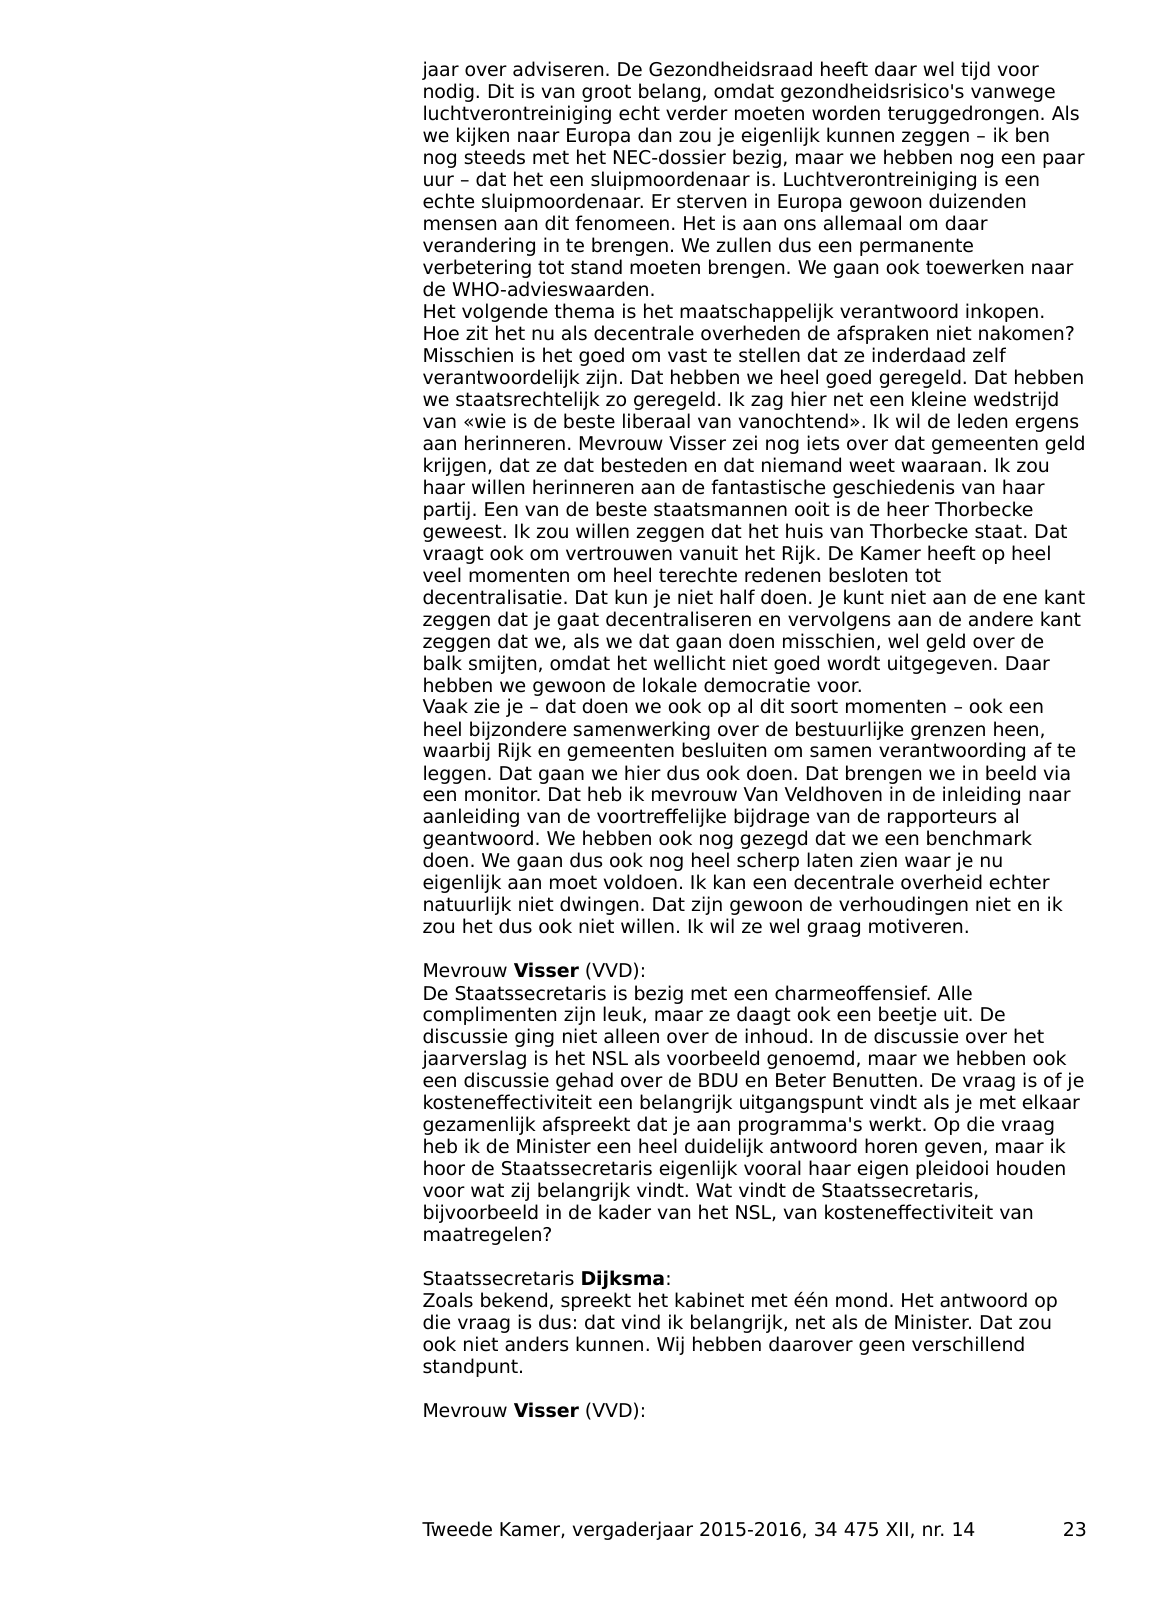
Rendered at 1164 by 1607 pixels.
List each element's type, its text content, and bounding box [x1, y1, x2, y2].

text Staatssecretaris Dijksma: [422, 1268, 1087, 1290]
text Mevrouw Visser (VVD): [422, 1400, 1087, 1422]
text Mevrouw Visser (VVD): [422, 960, 1087, 982]
text jaar over adviseren. De Gezondheidsraad heeft daar wel tijd voor nodig. Dit is van groot belang, omdat gezondheidsrisico's vanwege luchtverontreiniging echt verder moeten worden teruggedrongen. Als we kijken naar Europa dan zou je eigenlijk kunnen zeggen – ik ben nog steeds met het NEC-dossier bezig, maar we hebben nog een paar uur – dat het een sluipmoordenaar is. Luchtverontreiniging is een echte sluipmoordenaar. Er sterven in Europa gewoon duizenden mensen aan dit fenomeen. Het is aan ons allemaal om daar verandering in te brengen. We zullen dus een permanente verbetering tot stand moeten brengen. We gaan ook toewerken naar de WHO-advieswaarden. [422, 59, 1087, 301]
text Het volgende thema is het maatschappelijk verantwoord inkopen. Hoe zit het nu als decentrale overheden de afspraken niet nakomen? Misschien is het goed om vast te stellen dat ze inderdaad zelf verantwoordelijk zijn. Dat hebben we heel goed geregeld. Dat hebben we staatsrechtelijk zo geregeld. Ik zag hier net een kleine wedstrijd van «wie is de beste liberaal van vanochtend». Ik wil de leden ergens aan herinneren. Mevrouw Visser zei nog iets over dat gemeenten geld krijgen, dat ze dat besteden en dat niemand weet waaraan. Ik zou haar willen herinneren aan de fantastische geschiedenis van haar partij. Een van de beste staatsmannen ooit is de heer Thorbecke geweest. Ik zou willen zeggen dat het huis van Thorbecke staat. Dat vraagt ook om vertrouwen vanuit het Rijk. De Kamer heeft op heel veel momenten om heel terechte redenen besloten tot decentralisatie. Dat kun je niet half doen. Je kunt niet aan de ene kant zeggen dat je gaat decentraliseren en vervolgens aan de andere kant zeggen dat we, als we dat gaan doen misschien, wel geld over de balk smijten, omdat het wellicht niet goed wordt uitgegeven. Daar hebben we gewoon de lokale democratie voor. [422, 301, 1087, 696]
text De Staatssecretaris is bezig met een charmeoffensief. Alle complimenten zijn leuk, maar ze daagt ook een beetje uit. De discussie ging niet alleen over de inhoud. In de discussie over het jaarverslag is het NSL als voorbeeld genoemd, maar we hebben ook een discussie gehad over de BDU en Beter Benutten. De vraag is of je kosteneffectiviteit een belangrijk uitgangspunt vindt als je met elkaar gezamenlijk afspreekt dat je aan programma's werkt. Op die vraag heb ik de Minister een heel duidelijk antwoord horen geven, maar ik hoor de Staatssecretaris eigenlijk vooral haar eigen pleidooi houden voor wat zij belangrijk vindt. Wat vindt de Staatssecretaris, bijvoorbeeld in de kader van het NSL, van kosteneffectiviteit van maatregelen? [422, 982, 1087, 1246]
text Zoals bekend, spreekt het kabinet met één mond. Het antwoord op die vraag is dus: dat vind ik belangrijk, net als de Minister. Dat zou ook niet anders kunnen. Wij hebben daarover geen verschillend standpunt. [422, 1290, 1087, 1378]
text Vaak zie je – dat doen we ook op al dit soort momenten – ook een heel bijzondere samenwerking over de bestuurlijke grenzen heen, waarbij Rijk en gemeenten besluiten om samen verantwoording af te leggen. Dat gaan we hier dus ook doen. Dat brengen we in beeld via een monitor. Dat heb ik mevrouw Van Veldhoven in de inleiding naar aanleiding van de voortreffelijke bijdrage van de rapporteurs al geantwoord. We hebben ook nog gezegd dat we een benchmark doen. We gaan dus ook nog heel scherp laten zien waar je nu eigenlijk aan moet voldoen. Ik kan een decentrale overheid echter natuurlijk niet dwingen. Dat zijn gewoon de verhoudingen niet en ik zou het dus ook niet willen. Ik wil ze wel graag motiveren. [422, 696, 1087, 938]
